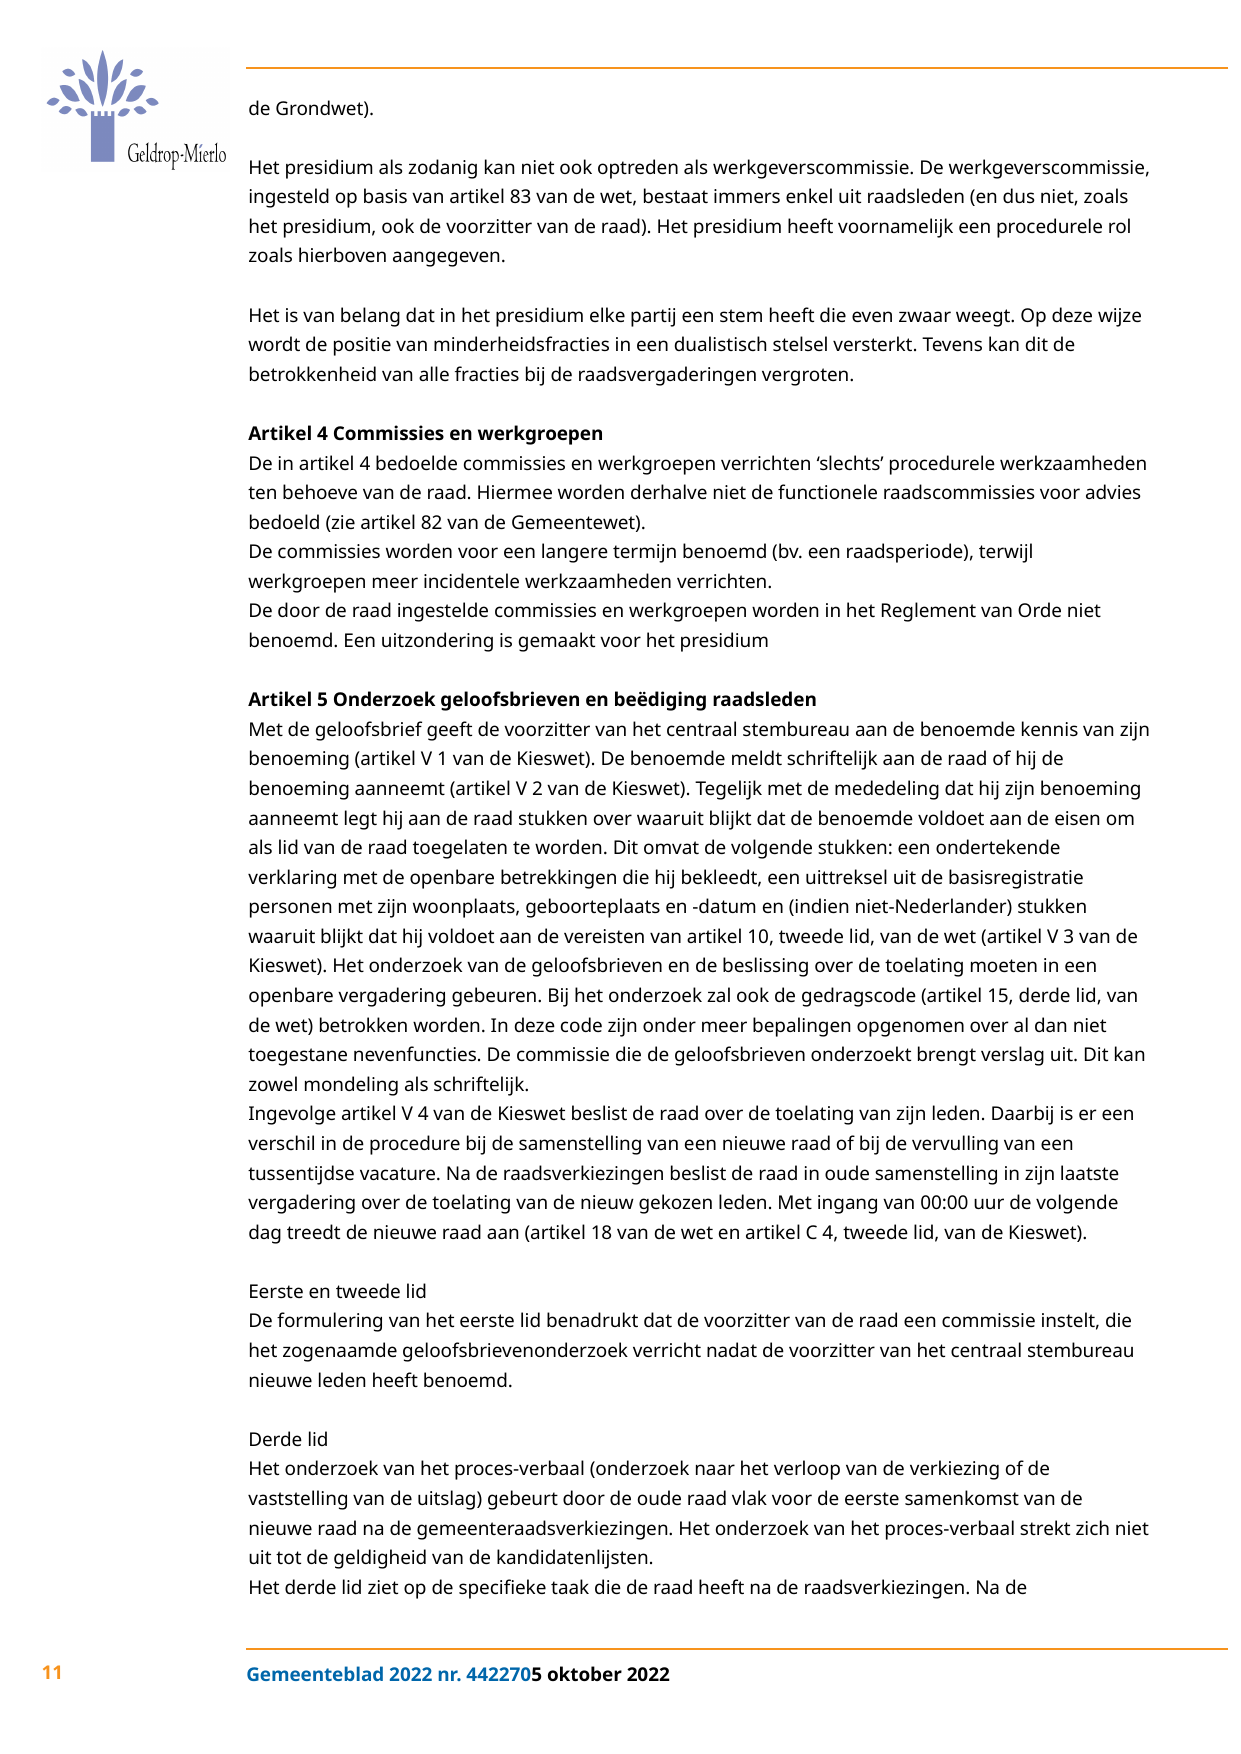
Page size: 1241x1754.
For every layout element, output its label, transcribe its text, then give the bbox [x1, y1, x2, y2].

text de Grondwet). [248, 95, 1152, 121]
text Artikel 5 Onderzoek geloofsbrieven en beëdiging raadsleden [248, 686, 1152, 712]
text Het presidium als zodanig kan niet ook optreden als werkgeverscommissie. De werkgeverscommissie, ingesteld op basis van artikel 83 van de wet, bestaat immers enkel uit raadsleden (en dus niet, zoals het presidium, ook de voorzitter van de raad). Het presidium heeft voornamelijk een procedurele rol zoals hierboven aangegeven. [248, 154, 1152, 268]
text Artikel 4 Commissies en werkgroepen [248, 420, 1152, 446]
text Eerste en tweede lid [248, 1278, 1152, 1304]
text De formulering van het eerste lid benadrukt dat de voorzitter van de raad een commissie instelt, die het zogenaamde geloofsbrievenonderzoek verricht nadat de voorzitter van het centraal stembureau nieuwe leden heeft benoemd. [248, 1308, 1152, 1393]
text Het is van belang dat in het presidium elke partij een stem heeft die even zwaar weegt. Op deze wijze wordt de positie van minderheidsfracties in een dualistisch stelsel versterkt. Tevens kan dit de betrokkenheid van alle fracties bij de raadsvergaderingen vergroten. [248, 302, 1152, 387]
text Het onderzoek van het proces-verbaal (onderzoek naar het verloop van de verkiezing of de vaststelling van de uitslag) gebeurt door de oude raad vlak voor de eerste samenkomst van de nieuwe raad na de gemeenteraadsverkiezingen. Het onderzoek van het proces-verbaal strekt zich niet uit tot de geldigheid van de kandidatenlijsten. [248, 1456, 1152, 1570]
text De commissies worden voor een langere termijn benoemd (bv. een raadsperiode), terwijl werkgroepen meer incidentele werkzaamheden verrichten. [248, 538, 1152, 594]
text Met de geloofsbrief geeft de voorzitter van het centraal stembureau aan de benoemde kennis van zijn benoeming (artikel V 1 van de Kieswet). De benoemde meldt schriftelijk aan de raad of hij de benoeming aanneemt (artikel V 2 van de Kieswet). Tegelijk met de mededeling dat hij zijn benoeming aanneemt legt hij aan de raad stukken over waaruit blijkt dat de benoemde voldoet aan de eisen om als lid van de raad toegelaten te worden. Dit omvat de volgende stukken: een ondertekende verklaring met de openbare betrekkingen die hij bekleedt, een uittreksel uit de basisregistratie personen met zijn woonplaats, geboorteplaats en -datum en (indien niet-Nederlander) stukken waaruit blijkt dat hij voldoet aan de vereisten van artikel 10, tweede lid, van de wet (artikel V 3 van de Kieswet). Het onderzoek van de geloofsbrieven en de beslissing over de toelating moeten in een openbare vergadering gebeuren. Bij het onderzoek zal ook de gedragscode (artikel 15, derde lid, van de wet) betrokken worden. In deze code zijn onder meer bepalingen opgenomen over al dan niet toegestane nevenfuncties. De commissie die de geloofsbrieven onderzoekt brengt verslag uit. Dit kan zowel mondeling als schriftelijk. [248, 716, 1152, 1097]
text De in artikel 4 bedoelde commissies en werkgroepen verrichten ‘slechts’ procedurele werkzaamheden ten behoeve van de raad. Hiermee worden derhalve niet de functionele raadscommissies voor advies bedoeld (zie artikel 82 van de Gemeentewet). [248, 450, 1152, 535]
picture [41, 47, 231, 172]
text Het derde lid ziet op de specifieke taak die de raad heeft na de raadsverkiezingen. Na de [248, 1574, 1152, 1600]
text Derde lid [248, 1426, 1152, 1452]
text De door de raad ingestelde commissies en werkgroepen worden in het Reglement van Orde niet benoemd. Een uitzondering is gemaakt voor het presidium [248, 598, 1152, 653]
text Ingevolge artikel V 4 van de Kieswet beslist de raad over de toelating van zijn leden. Daarbij is er een verschil in de procedure bij de samenstelling van een nieuwe raad of bij de vervulling van een tussentijdse vacature. Na de raadsverkiezingen beslist de raad in oude samenstelling in zijn laatste vergadering over de toelating van de nieuw gekozen leden. Met ingang van 00:00 uur de volgende dag treedt de nieuwe raad aan (artikel 18 van de wet en artikel C 4, tweede lid, van de Kieswet). [248, 1101, 1152, 1245]
